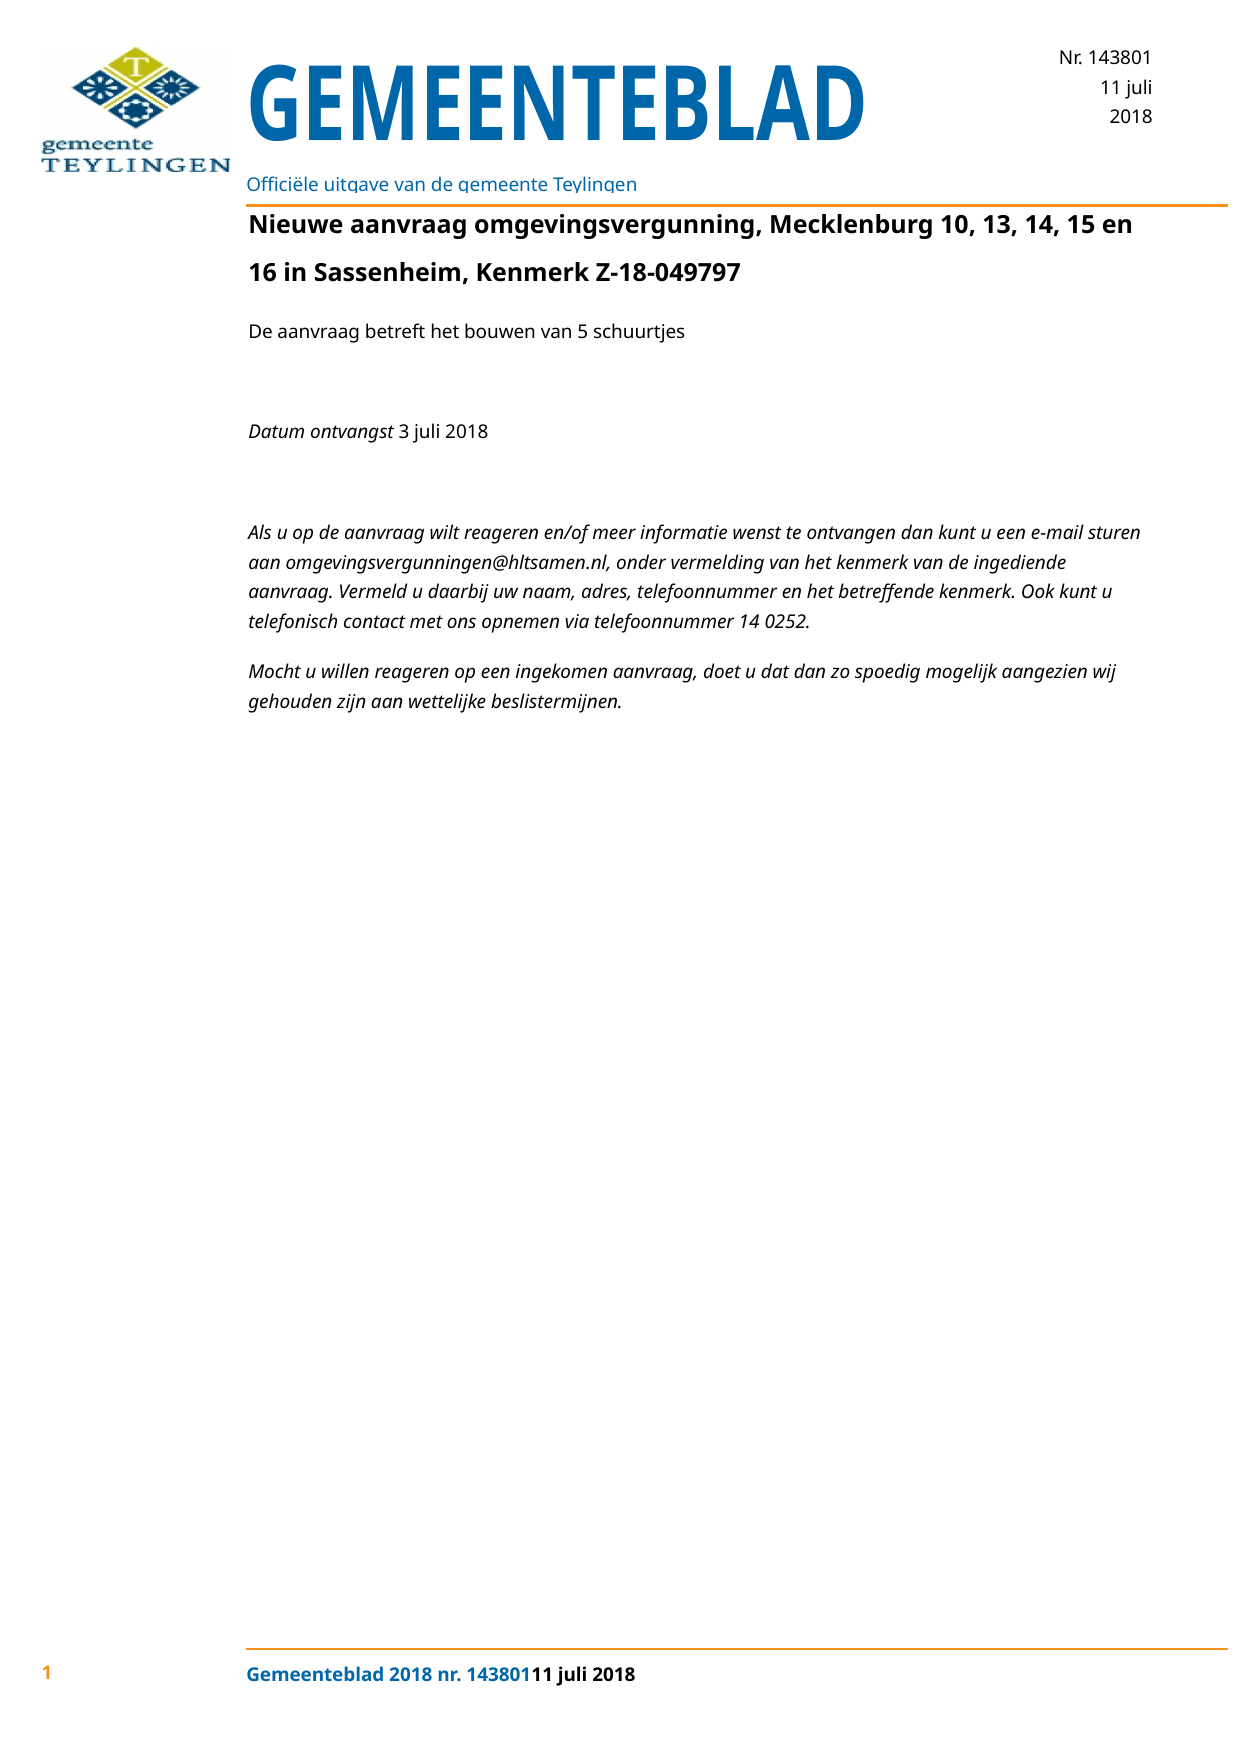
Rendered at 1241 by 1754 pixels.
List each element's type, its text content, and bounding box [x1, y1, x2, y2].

text Als u op de aanvraag wilt reageren en/of meer informatie wenst te ontvangen dan kunt u een e-mail sturen aan omgevingsvergunningen@hltsamen.nl, onder vermelding van het kenmerk van de ingediende aanvraag. Vermeld u daarbij uw naam, adres, telefoonnummer en het betreffende kenmerk. Ook kunt u telefonisch contact met ons opnemen via telefoonnummer 14 0252. [248, 519, 1152, 634]
text Datum ontvangst 3 juli 2018 [248, 419, 1152, 444]
text Nieuwe aanvraag omgevingsvergunning, Mecklenburg 10, 13, 14, 15 en 16 in Sassenheim, Kenmerk Z-18-049797 [248, 207, 1152, 288]
text Mocht u willen reageren op een ingekomen aanvraag, doet u dat dan zo spoedig mogelijk aangezien wij gehouden zijn aan wettelijke beslistermijnen. [248, 659, 1152, 714]
picture [41, 47, 231, 172]
text De aanvraag betreft het bouwen van 5 schuurtjes [248, 318, 1152, 344]
